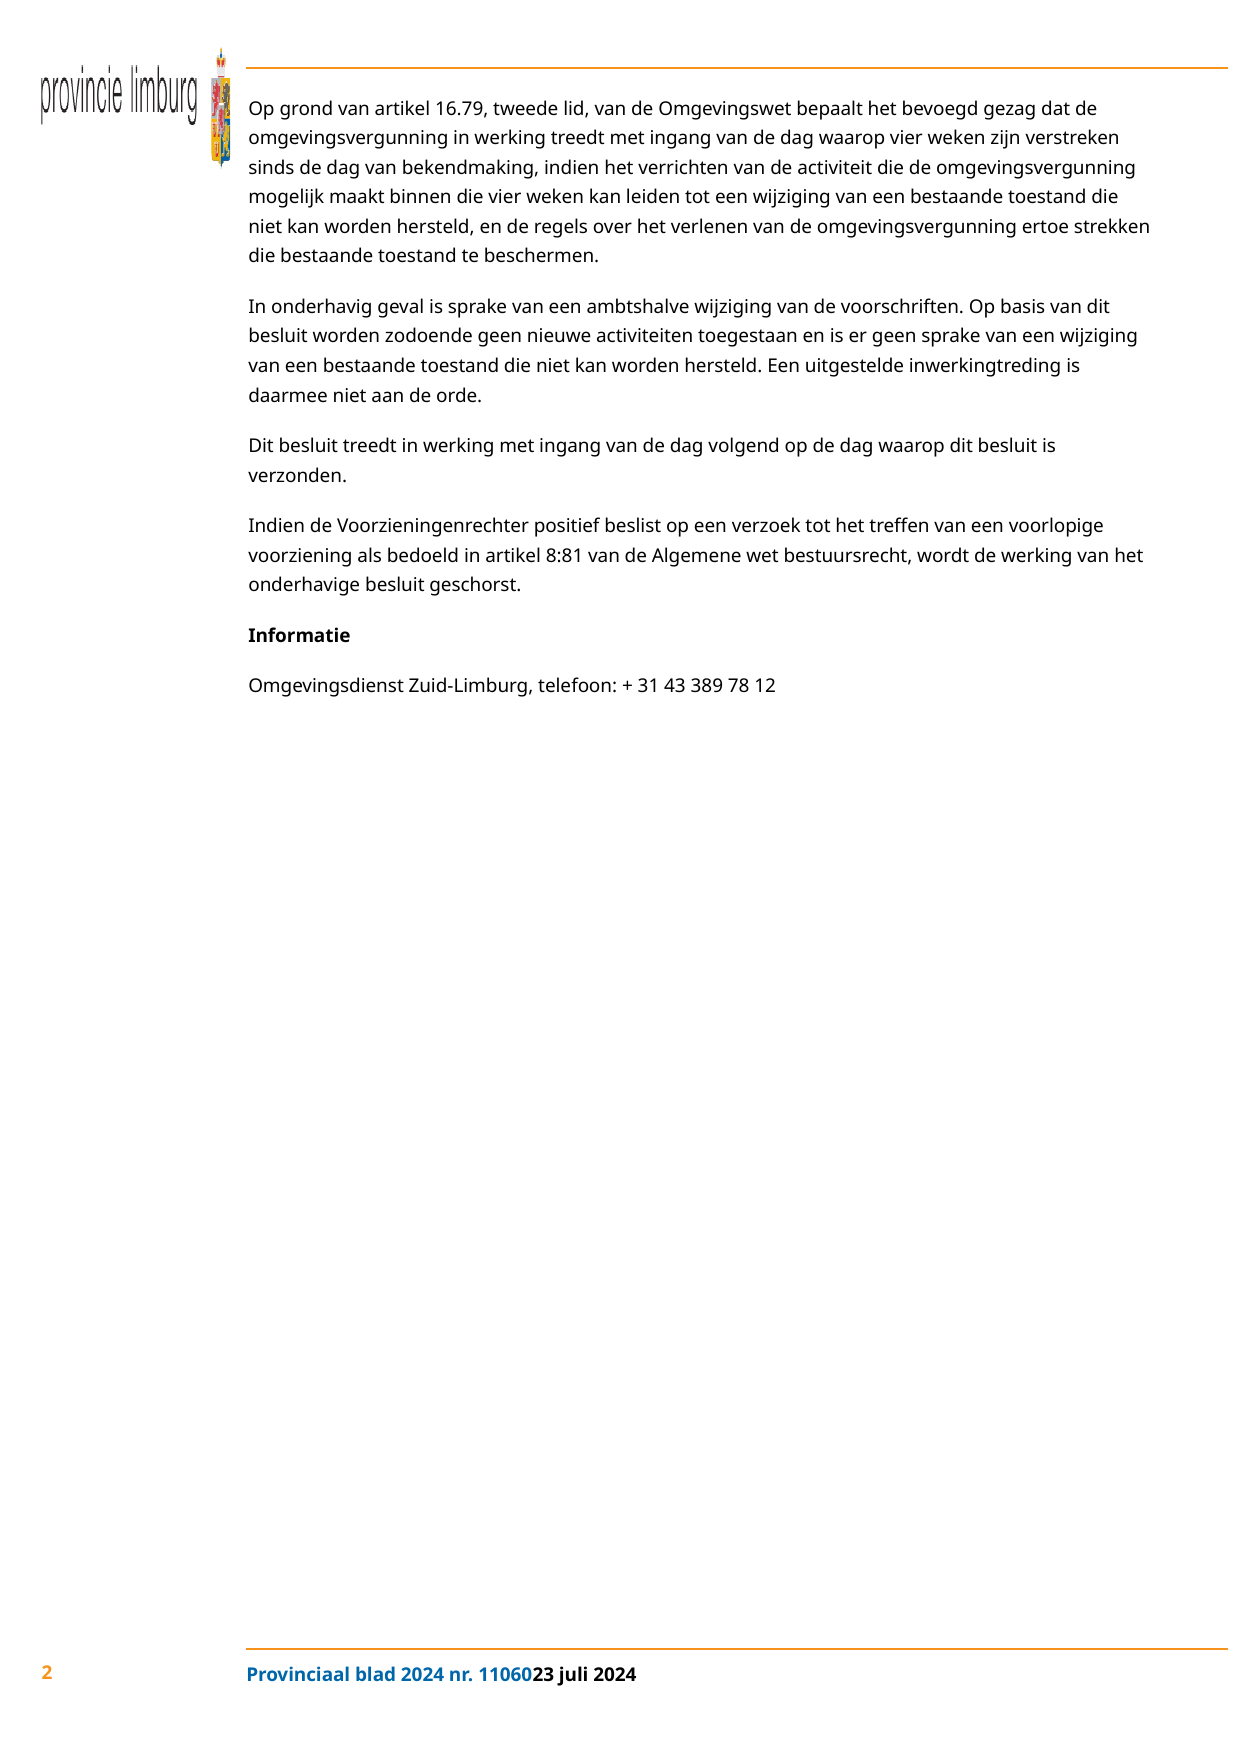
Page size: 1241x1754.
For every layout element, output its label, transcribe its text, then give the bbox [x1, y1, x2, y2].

text Indien de Voorzieningenrechter positief beslist op een verzoek tot het treffen van een voorlopige voorziening als bedoeld in artikel 8:81 van de Algemene wet bestuursrecht, wordt de werking van het onderhavige besluit geschorst. [248, 512, 1152, 597]
text In onderhavig geval is sprake van een ambtshalve wijziging van de voorschriften. Op basis van dit besluit worden zodoende geen nieuwe activiteiten toegestaan en is er geen sprake van een wijziging van een bestaande toestand die niet kan worden hersteld. Een uitgestelde inwerkingtreding is daarmee niet aan de orde. [248, 293, 1152, 408]
picture [41, 47, 231, 172]
text Informatie [248, 622, 1152, 648]
text Omgevingsdienst Zuid-Limburg, telefoon: + 31 43 389 78 12 [248, 672, 1152, 698]
text Op grond van artikel 16.79, tweede lid, van de Omgevingswet bepaalt het bevoegd gezag dat de omgevingsvergunning in werking treedt met ingang van de dag waarop vier weken zijn verstreken sinds de dag van bekendmaking, indien het verrichten van de activiteit die de omgevingsvergunning mogelijk maakt binnen die vier weken kan leiden tot een wijziging van een bestaande toestand die niet kan worden hersteld, en de regels over het verlenen van de omgevingsvergunning ertoe strekken die bestaande toestand te beschermen. [248, 95, 1152, 268]
text Dit besluit treedt in werking met ingang van de dag volgend op de dag waarop dit besluit is verzonden. [248, 432, 1152, 488]
